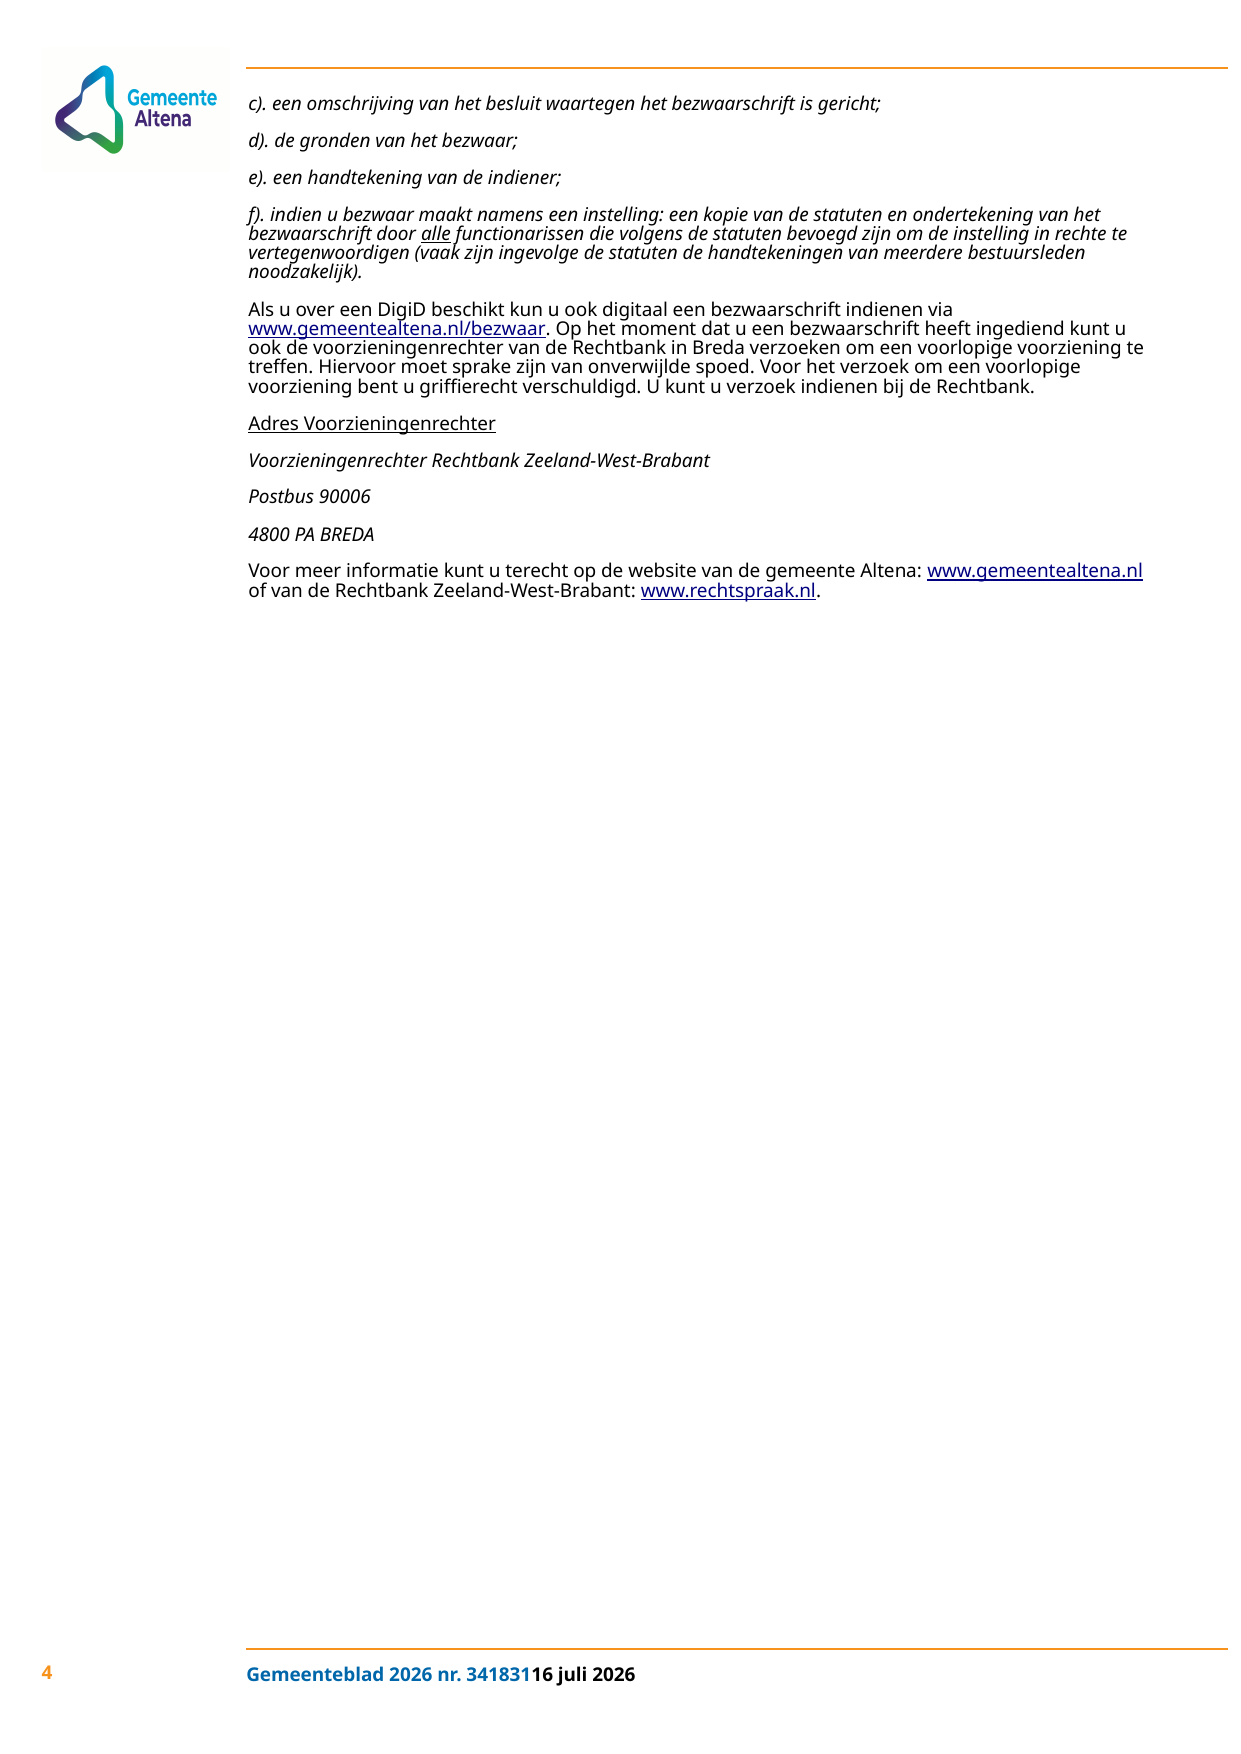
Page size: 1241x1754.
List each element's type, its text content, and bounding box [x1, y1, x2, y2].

text 4800 PA BREDA [248, 526, 1152, 545]
text d). de gronden van het bezwaar; [248, 132, 1152, 151]
text Adres Voorzieningenrechter [248, 414, 1152, 434]
text Als u over een DigiD beschikt kun u ook digitaal een bezwaarschrift indienen via www.gemeentealtena.nl/bezwaar. Op het moment dat u een bezwaarschrift heeft ingediend kunt u ook de voorzieningenrechter van de Rechtbank in Breda verzoeken om een voorlopige voorziening te treffen. Hiervoor moet sprake zijn van onverwijlde spoed. Voor het verzoek om een voorlopige voorziening bent u griffierecht verschuldigd. U kunt u verzoek indienen bij de Rechtbank. [248, 301, 1152, 397]
text Voorzieningenrechter Rechtbank Zeeland-West-Brabant [248, 452, 1152, 471]
text e). een handtekening van de indiener; [248, 169, 1152, 188]
text c). een omschrijving van het besluit waartegen het bezwaarschrift is gericht; [248, 95, 1152, 114]
picture [41, 47, 231, 172]
text Voor meer informatie kunt u terecht op de website van de gemeente Altena: www.gemeentealtena.nl of van de Rechtbank Zeeland-West-Brabant: www.rechtspraak.nl. [248, 562, 1152, 601]
text f). indien u bezwaar maakt namens een instelling: een kopie van de statuten en ondertekening van het bezwaarschrift door alle functionarissen die volgens de statuten bevoegd zijn om de instelling in rechte te vertegenwoordigen (vaak zijn ingevolge de statuten de handtekeningen van meerdere bestuursleden noodzakelijk). [248, 206, 1152, 283]
text Postbus 90006 [248, 488, 1152, 508]
